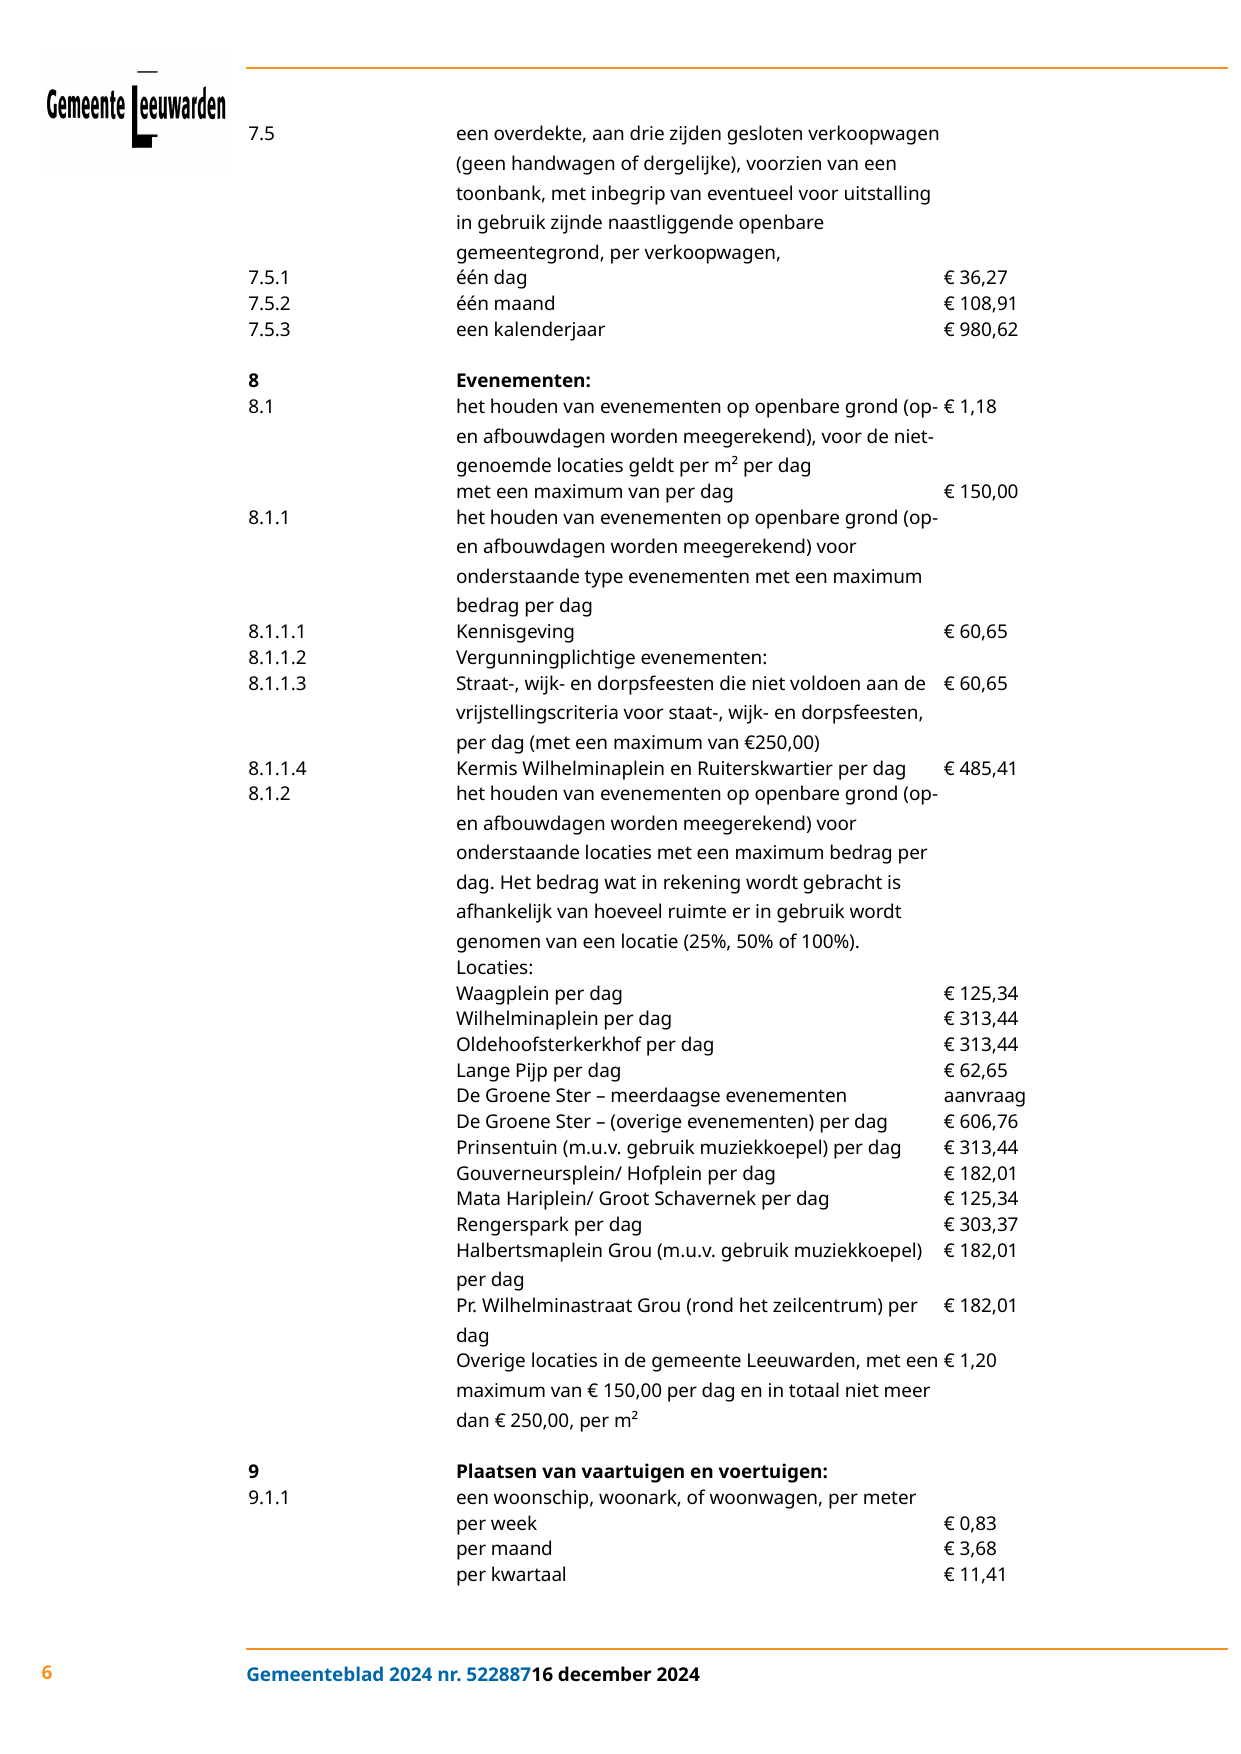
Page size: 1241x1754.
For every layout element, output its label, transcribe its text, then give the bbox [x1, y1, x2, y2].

table_cell [248, 1510, 456, 1536]
table_cell [248, 1237, 456, 1292]
table_cell met een maximum van per dag [456, 478, 944, 504]
table_cell € 182,01 [944, 1293, 1152, 1348]
table_cell € 313,44 [944, 1134, 1152, 1160]
table_cell € 606,76 [944, 1109, 1152, 1134]
table_cell € 485,41 [944, 755, 1152, 780]
table_cell Lange Pijp per dag [456, 1057, 944, 1083]
table_cell [456, 342, 944, 367]
table_cell 8.1.1 [248, 504, 456, 618]
table_cell De Groene Ster – meerdaagse evenementen [456, 1083, 944, 1108]
table_cell € 1,18 [944, 393, 1152, 478]
table_cell [248, 1186, 456, 1211]
table_cell Wilhelminaplein per dag [456, 1006, 944, 1031]
table_cell [248, 954, 456, 980]
table_cell € 0,83 [944, 1510, 1152, 1536]
table_cell € 3,68 [944, 1536, 1152, 1561]
table_cell een overdekte, aan drie zijden gesloten verkoopwagen (geen handwagen of dergelijke), voorzien van een toonbank, met inbegrip van eventueel voor uitstalling in gebruik zijnde naastliggende openbare gemeentegrond, per verkoopwagen, [456, 121, 944, 264]
table_cell 8.1.2 [248, 780, 456, 954]
table_cell [248, 1057, 456, 1083]
table_cell Pr. Wilhelminastraat Grou (rond het zeilcentrum) per dag [456, 1293, 944, 1348]
table_cell [944, 1458, 1152, 1484]
table_cell [944, 504, 1152, 618]
table_cell [944, 644, 1152, 670]
table_cell € 1,20 [944, 1348, 1152, 1433]
table_cell het houden van evenementen op openbare grond (op- en afbouwdagen worden meegerekend) voor onderstaande locaties met een maximum bedrag per dag. Het bedrag wat in rekening wordt gebracht is afhankelijk van hoeveel ruimte er in gebruik wordt genomen van een locatie (25%, 50% of 100%). [456, 780, 944, 954]
table_cell een kalenderjaar [456, 316, 944, 342]
table_cell [248, 1083, 456, 1108]
table_cell [248, 980, 456, 1006]
table_cell Straat-, wijk- en dorpsfeesten die niet voldoen aan de vrijstellingscriteria voor staat-, wijk- en dorpsfeesten, per dag (met een maximum van €250,00) [456, 670, 944, 755]
table_cell 7.5 [248, 121, 456, 264]
table_cell Prinsentuin (m.u.v. gebruik muziekkoepel) per dag [456, 1134, 944, 1160]
table_cell Gouverneursplein/ Hofplein per dag [456, 1160, 944, 1186]
table_cell een woonschip, woonark, of woonwagen, per meter [456, 1484, 944, 1510]
table_cell [248, 1293, 456, 1348]
table_cell één dag [456, 265, 944, 290]
table_cell [944, 342, 1152, 367]
table_cell € 313,44 [944, 1006, 1152, 1031]
table_cell Plaatsen van vaartuigen en voertuigen: [456, 1458, 944, 1484]
table_cell aanvraag [944, 1083, 1152, 1108]
table_cell 8.1.1.4 [248, 755, 456, 780]
table_cell [456, 1433, 944, 1458]
table_cell 8.1.1.1 [248, 618, 456, 644]
table_cell Evenementen: [456, 368, 944, 393]
table_cell het houden van evenementen op openbare grond (op- en afbouwdagen worden meegerekend), voor de niet-genoemde locaties geldt per m² per dag [456, 393, 944, 478]
table_cell Locaties: [456, 954, 944, 980]
table_cell per maand [456, 1536, 944, 1561]
table_cell 7.5.3 [248, 316, 456, 342]
table_cell [248, 1348, 456, 1433]
table_cell [248, 1211, 456, 1237]
table_cell € 60,65 [944, 670, 1152, 755]
table_cell [944, 1433, 1152, 1458]
table_cell [248, 1006, 456, 1031]
table_cell € 36,27 [944, 265, 1152, 290]
table_cell [944, 1484, 1152, 1510]
table_cell Overige locaties in de gemeente Leeuwarden, met een maximum van € 150,00 per dag en in totaal niet meer dan € 250,00, per m² [456, 1348, 944, 1433]
table_cell 8 [248, 368, 456, 393]
table_cell Mata Hariplein/ Groot Schavernek per dag [456, 1186, 944, 1211]
table_cell € 62,65 [944, 1057, 1152, 1083]
table_cell [944, 780, 1152, 954]
table_cell € 108,91 [944, 290, 1152, 316]
table_cell € 60,65 [944, 618, 1152, 644]
table_cell 7.5.1 [248, 265, 456, 290]
table_cell 9.1.1 [248, 1484, 456, 1510]
table_cell De Groene Ster – (overige evenementen) per dag [456, 1109, 944, 1134]
table_cell [456, 95, 944, 121]
table_cell 8.1.1.2 [248, 644, 456, 670]
table_cell één maand [456, 290, 944, 316]
table_cell Halbertsmaplein Grou (m.u.v. gebruik muziekkoepel) per dag [456, 1237, 944, 1292]
table_cell per week [456, 1510, 944, 1536]
table_cell Vergunningplichtige evenementen: [456, 644, 944, 670]
table_cell Kennisgeving [456, 618, 944, 644]
table_cell 7.5.2 [248, 290, 456, 316]
table_cell [944, 121, 1152, 264]
table_cell € 303,37 [944, 1211, 1152, 1237]
table_cell € 125,34 [944, 980, 1152, 1006]
table_cell Rengerspark per dag [456, 1211, 944, 1237]
table_cell [944, 95, 1152, 121]
table_cell € 125,34 [944, 1186, 1152, 1211]
table_cell [248, 1561, 456, 1587]
table_cell het houden van evenementen op openbare grond (op- en afbouwdagen worden meegerekend) voor onderstaande type evenementen met een maximum bedrag per dag [456, 504, 944, 618]
table_cell € 182,01 [944, 1160, 1152, 1186]
table_cell Oldehoofsterkerkhof per dag [456, 1031, 944, 1057]
table_cell € 182,01 [944, 1237, 1152, 1292]
table_cell [248, 1536, 456, 1561]
table_cell [248, 342, 456, 367]
table_cell [248, 1031, 456, 1057]
table_cell € 313,44 [944, 1031, 1152, 1057]
table_cell 9 [248, 1458, 456, 1484]
table_cell € 980,62 [944, 316, 1152, 342]
table_cell € 150,00 [944, 478, 1152, 504]
table_cell [248, 95, 456, 121]
table_cell per kwartaal [456, 1561, 944, 1587]
table_cell 8.1 [248, 393, 456, 478]
table_cell [248, 478, 456, 504]
picture [41, 47, 231, 172]
table_cell [248, 1433, 456, 1458]
table_cell Kermis Wilhelminaplein en Ruiterskwartier per dag [456, 755, 944, 780]
table_cell Waagplein per dag [456, 980, 944, 1006]
table_cell [248, 1160, 456, 1186]
table_cell [944, 954, 1152, 980]
table_cell [248, 1134, 456, 1160]
table_cell 8.1.1.3 [248, 670, 456, 755]
table_cell € 11,41 [944, 1561, 1152, 1587]
table_cell [944, 368, 1152, 393]
table_cell [248, 1109, 456, 1134]
